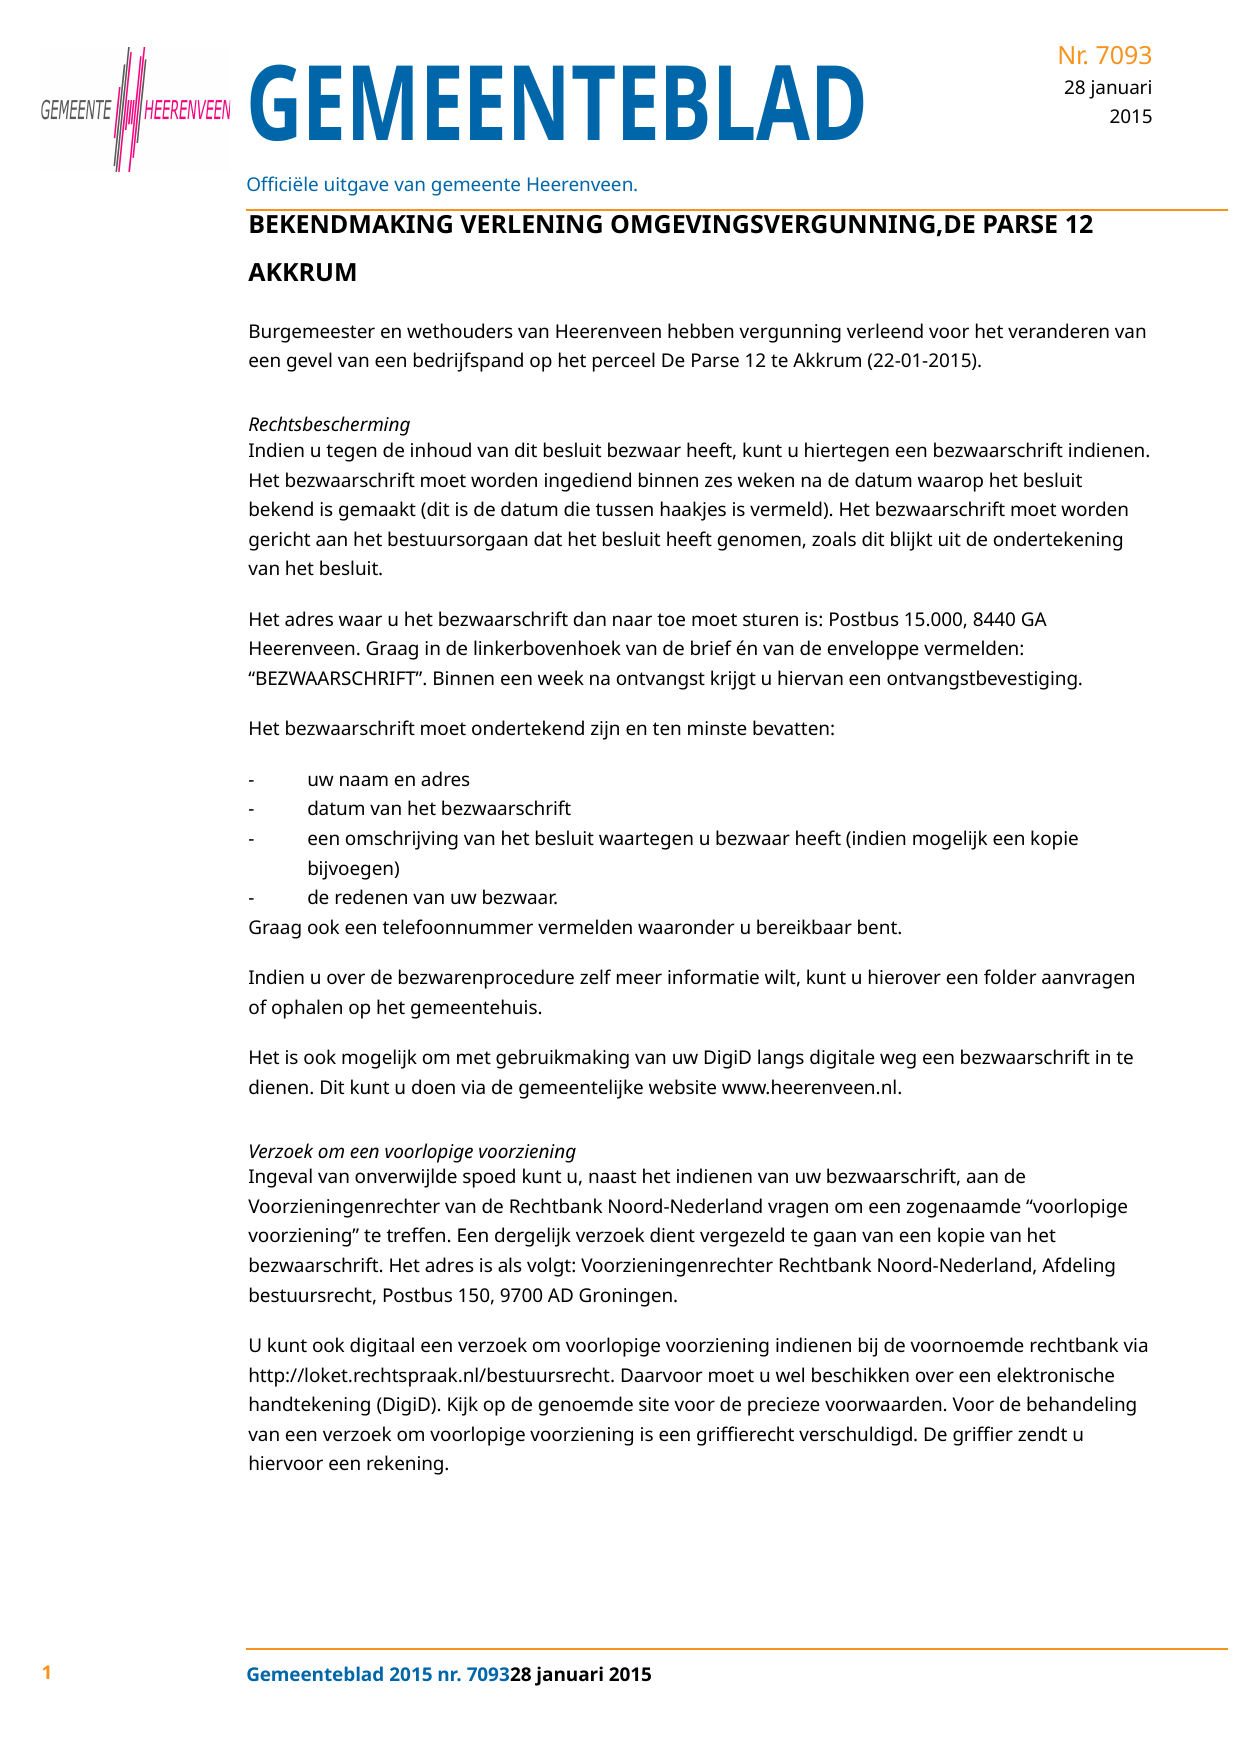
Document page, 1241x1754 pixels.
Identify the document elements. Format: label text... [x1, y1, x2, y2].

list datum van het bezwaarschrift [248, 796, 1152, 821]
list de redenen van uw bezwaar. [248, 884, 1152, 910]
text Het bezwaarschrift moet ondertekend zijn en ten minste bevatten: [248, 716, 1152, 741]
picture [41, 47, 231, 172]
text Graag ook een telefoonnummer vermelden waaronder u bereikbaar bent. [248, 914, 1152, 939]
text Indien u over de bezwarenprocedure zelf meer informatie wilt, kunt u hierover een folder aanvragen of ophalen op het gemeentehuis. [248, 964, 1152, 1019]
list een omschrijving van het besluit waartegen u bezwaar heeft (indien mogelijk een kopie bijvoegen) [248, 825, 1152, 880]
list uw naam en adres [248, 766, 1152, 792]
text Ingeval van onverwijlde spoed kunt u, naast het indienen van uw bezwaarschrift, aan de Voorzieningenrechter van de Rechtbank Noord-Nederland vragen om een zogenaamde “voorlopige voorziening” te treffen. Een dergelijk verzoek dient vergezeld te gaan van een kopie van het bezwaarschrift. Het adres is als volgt: Voorzieningenrechter Rechtbank Noord-Nederland, Afdeling bestuursrecht, Postbus 150, 9700 AD Groningen. [248, 1163, 1152, 1308]
text U kunt ook digitaal een verzoek om voorlopige voorziening indienen bij de voornoemde rechtbank via http://loket.rechtspraak.nl/bestuursrecht. Daarvoor moet u wel beschikken over een elektronische handtekening (DigiD). Kijk op de genoemde site voor de precieze voorwaarden. Voor de behandeling van een verzoek om voorlopige voorziening is een griffierecht verschuldigd. De griffier zendt u hiervoor een rekening. [248, 1332, 1152, 1476]
text Het adres waar u het bezwaarschrift dan naar toe moet sturen is: Postbus 15.000, 8440 GA Heerenveen. Graag in de linkerbovenhoek van de brief én van de enveloppe vermelden: “BEZWAARSCHRIFT”. Binnen een week na ontvangst krijgt u hiervan een ontvangstbevestiging. [248, 606, 1152, 691]
text Verzoek om een voorlopige voorziening [248, 1138, 1152, 1163]
text Burgemeester en wethouders van Heerenveen hebben vergunning verleend voor het veranderen van een gevel van een bedrijfspand op het perceel De Parse 12 te Akkrum (22-01-2015). [248, 318, 1152, 373]
text Rechtsbescherming [248, 411, 1152, 437]
text Het is ook mogelijk om met gebruikmaking van uw DigiD langs digitale weg een bezwaarschrift in te dienen. Dit kunt u doen via de gemeentelijke website www.heerenveen.nl. [248, 1044, 1152, 1099]
text BEKENDMAKING VERLENING OMGEVINGSVERGUNNING,DE PARSE 12 AKKRUM [248, 211, 1152, 288]
text Indien u tegen de inhoud van dit besluit bezwaar heeft, kunt u hiertegen een bezwaarschrift indienen. Het bezwaarschrift moet worden ingediend binnen zes weken na de datum waarop het besluit bekend is gemaakt (dit is de datum die tussen haakjes is vermeld). Het bezwaarschrift moet worden gericht aan het bestuursorgaan dat het besluit heeft genomen, zoals dit blijkt uit de ondertekening van het besluit. [248, 437, 1152, 581]
